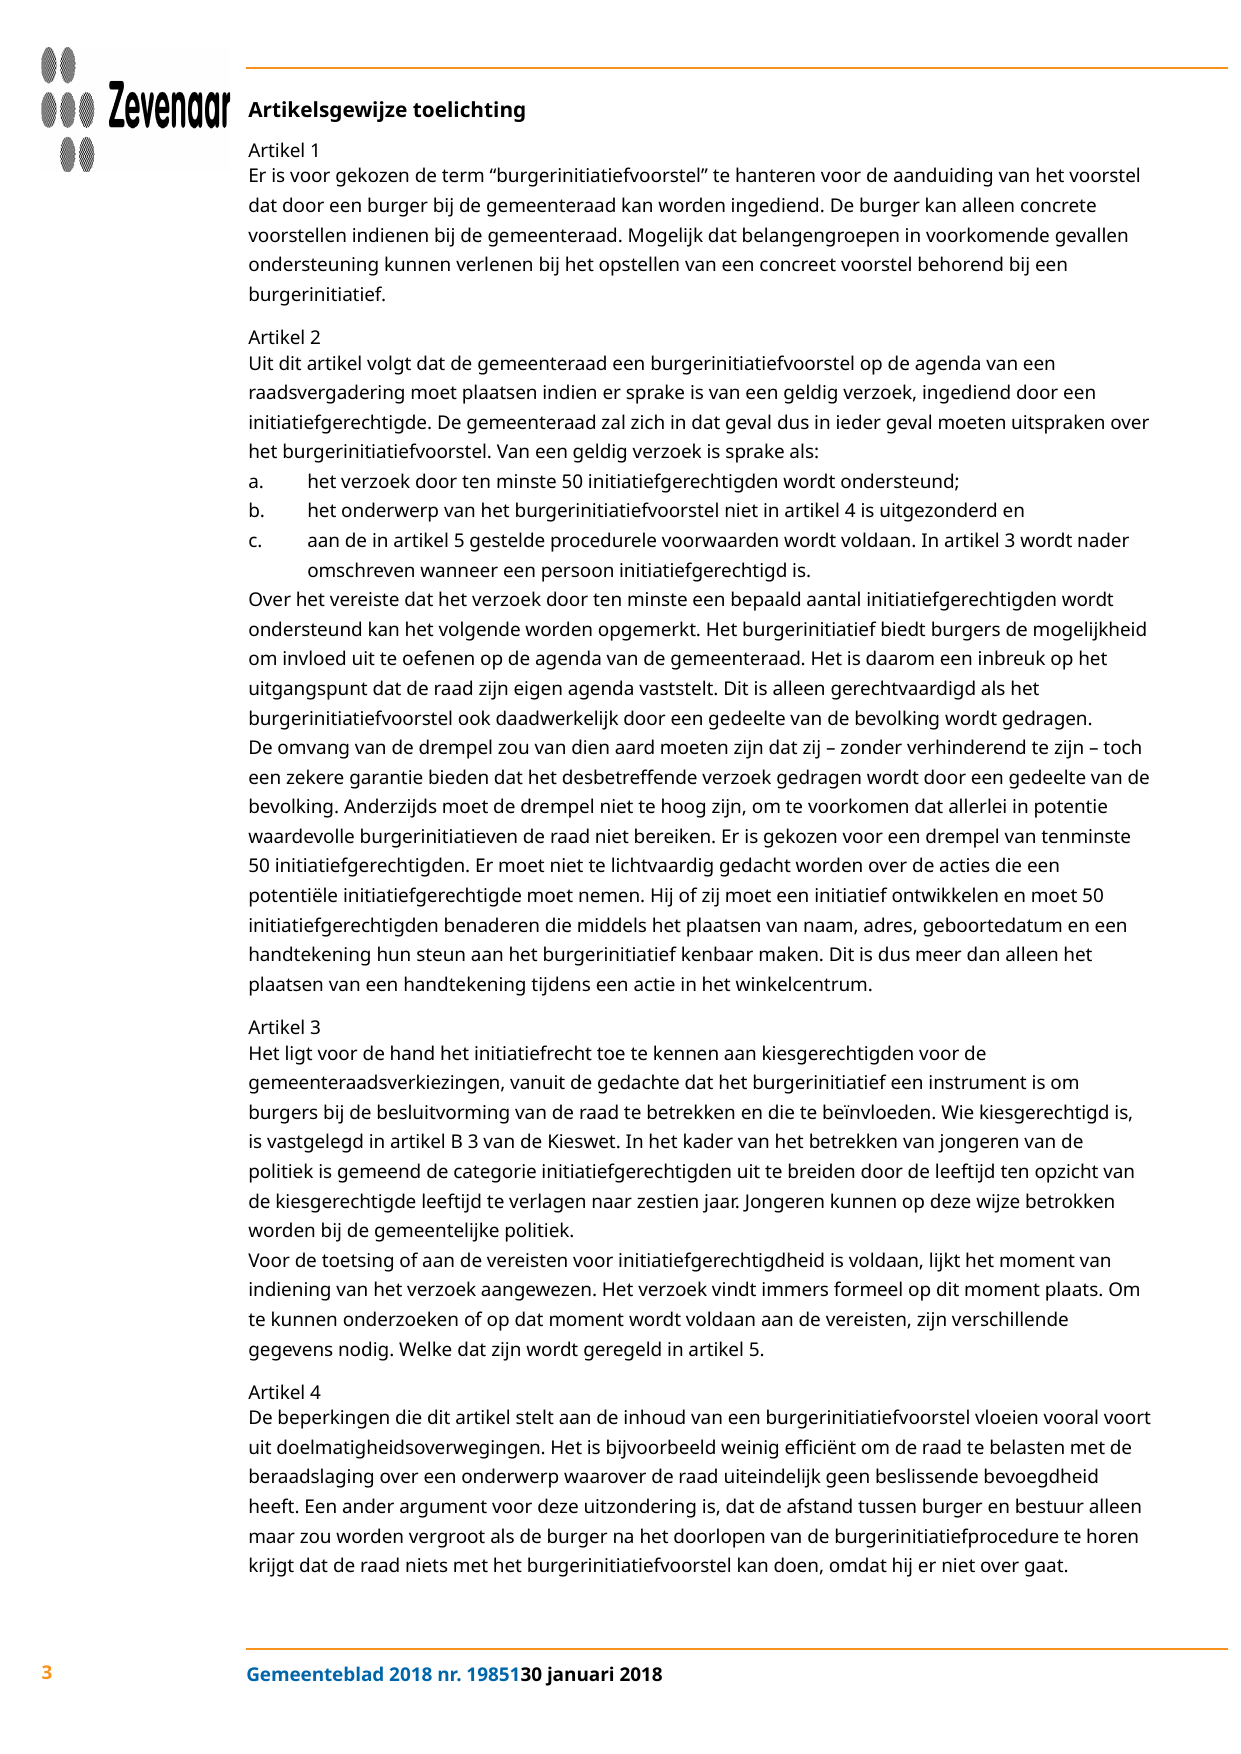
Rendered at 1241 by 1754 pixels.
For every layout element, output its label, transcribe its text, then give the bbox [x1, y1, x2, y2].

text Uit dit artikel volgt dat de gemeenteraad een burgerinitiatiefvoorstel op de agenda van een raadsvergadering moet plaatsen indien er sprake is van een geldig verzoek, ingediend door een initiatiefgerechtigde. De gemeenteraad zal zich in dat geval dus in ieder geval moeten uitspraken over het burgerinitiatiefvoorstel. Van een geldig verzoek is sprake als: [248, 350, 1152, 464]
text Artikelsgewijze toelichting [248, 95, 1152, 123]
list het verzoek door ten minste 50 initiatiefgerechtigden wordt ondersteund; [248, 468, 1152, 494]
text De omvang van de drempel zou van dien aard moeten zijn dat zij – zonder verhinderend te zijn – toch een zekere garantie bieden dat het desbetreffende verzoek gedragen wordt door een gedeelte van de bevolking. Anderzijds moet de drempel niet te hoog zijn, om te voorkomen dat allerlei in potentie waardevolle burgerinitiatieven de raad niet bereiken. Er is gekozen voor een drempel van tenminste 50 initiatiefgerechtigden. Er moet niet te lichtvaardig gedacht worden over de acties die een potentiële initiatiefgerechtigde moet nemen. Hij of zij moet een initiatief ontwikkelen en moet 50 initiatiefgerechtigden benaderen die middels het plaatsen van naam, adres, geboortedatum en een handtekening hun steun aan het burgerinitiatief kenbaar maken. Dit is dus meer dan alleen het plaatsen van een handtekening tijdens een actie in het winkelcentrum. [248, 734, 1152, 997]
text Artikel 4 [248, 1379, 1152, 1404]
list aan de in artikel 5 gestelde procedurele voorwaarden wordt voldaan. In artikel 3 wordt nader omschreven wanneer een persoon initiatiefgerechtigd is. [248, 527, 1152, 583]
text Artikel 3 [248, 1014, 1152, 1040]
text Voor de toetsing of aan de vereisten voor initiatiefgerechtigdheid is voldaan, lijkt het moment van indiening van het verzoek aangewezen. Het verzoek vindt immers formeel op dit moment plaats. Om te kunnen onderzoeken of op dat moment wordt voldaan aan de vereisten, zijn verschillende gegevens nodig. Welke dat zijn wordt geregeld in artikel 5. [248, 1247, 1152, 1361]
text Over het vereiste dat het verzoek door ten minste een bepaald aantal initiatiefgerechtigden wordt ondersteund kan het volgende worden opgemerkt. Het burgerinitiatief biedt burgers de mogelijkheid om invloed uit te oefenen op de agenda van de gemeenteraad. Het is daarom een inbreuk op het uitgangspunt dat de raad zijn eigen agenda vaststelt. Dit is alleen gerechtvaardigd als het burgerinitiatiefvoorstel ook daadwerkelijk door een gedeelte van de bevolking wordt gedragen. [248, 586, 1152, 731]
text Het ligt voor de hand het initiatiefrecht toe te kennen aan kiesgerechtigden voor de gemeenteraadsverkiezingen, vanuit de gedachte dat het burgerinitiatief een instrument is om burgers bij de besluitvorming van de raad te betrekken en die te beïnvloeden. Wie kiesgerechtigd is, is vastgelegd in artikel B 3 van de Kieswet. In het kader van het betrekken van jongeren van de politiek is gemeend de categorie initiatiefgerechtigden uit te breiden door de leeftijd ten opzicht van de kiesgerechtigde leeftijd te verlagen naar zestien jaar. Jongeren kunnen op deze wijze betrokken worden bij de gemeentelijke politiek. [248, 1040, 1152, 1243]
text Artikel 2 [248, 324, 1152, 350]
text Er is voor gekozen de term “burgerinitiatiefvoorstel” te hanteren voor de aanduiding van het voorstel dat door een burger bij de gemeenteraad kan worden ingediend. De burger kan alleen concrete voorstellen indienen bij de gemeenteraad. Mogelijk dat belangengroepen in voorkomende gevallen ondersteuning kunnen verlenen bij het opstellen van een concreet voorstel behorend bij een burgerinitiatief. [248, 163, 1152, 307]
picture [41, 47, 231, 172]
list het onderwerp van het burgerinitiatiefvoorstel niet in artikel 4 is uitgezonderd en [248, 498, 1152, 523]
text Artikel 1 [248, 137, 1152, 163]
text De beperkingen die dit artikel stelt aan de inhoud van een burgerinitiatiefvoorstel vloeien vooral voort uit doelmatigheidsoverwegingen. Het is bijvoorbeeld weinig efficiënt om de raad te belasten met de beraadslaging over een onderwerp waarover de raad uiteindelijk geen beslissende bevoegdheid heeft. Een ander argument voor deze uitzondering is, dat de afstand tussen burger en bestuur alleen maar zou worden vergroot als de burger na het doorlopen van de burgerinitiatiefprocedure te horen krijgt dat de raad niets met het burgerinitiatiefvoorstel kan doen, omdat hij er niet over gaat. [248, 1404, 1152, 1578]
